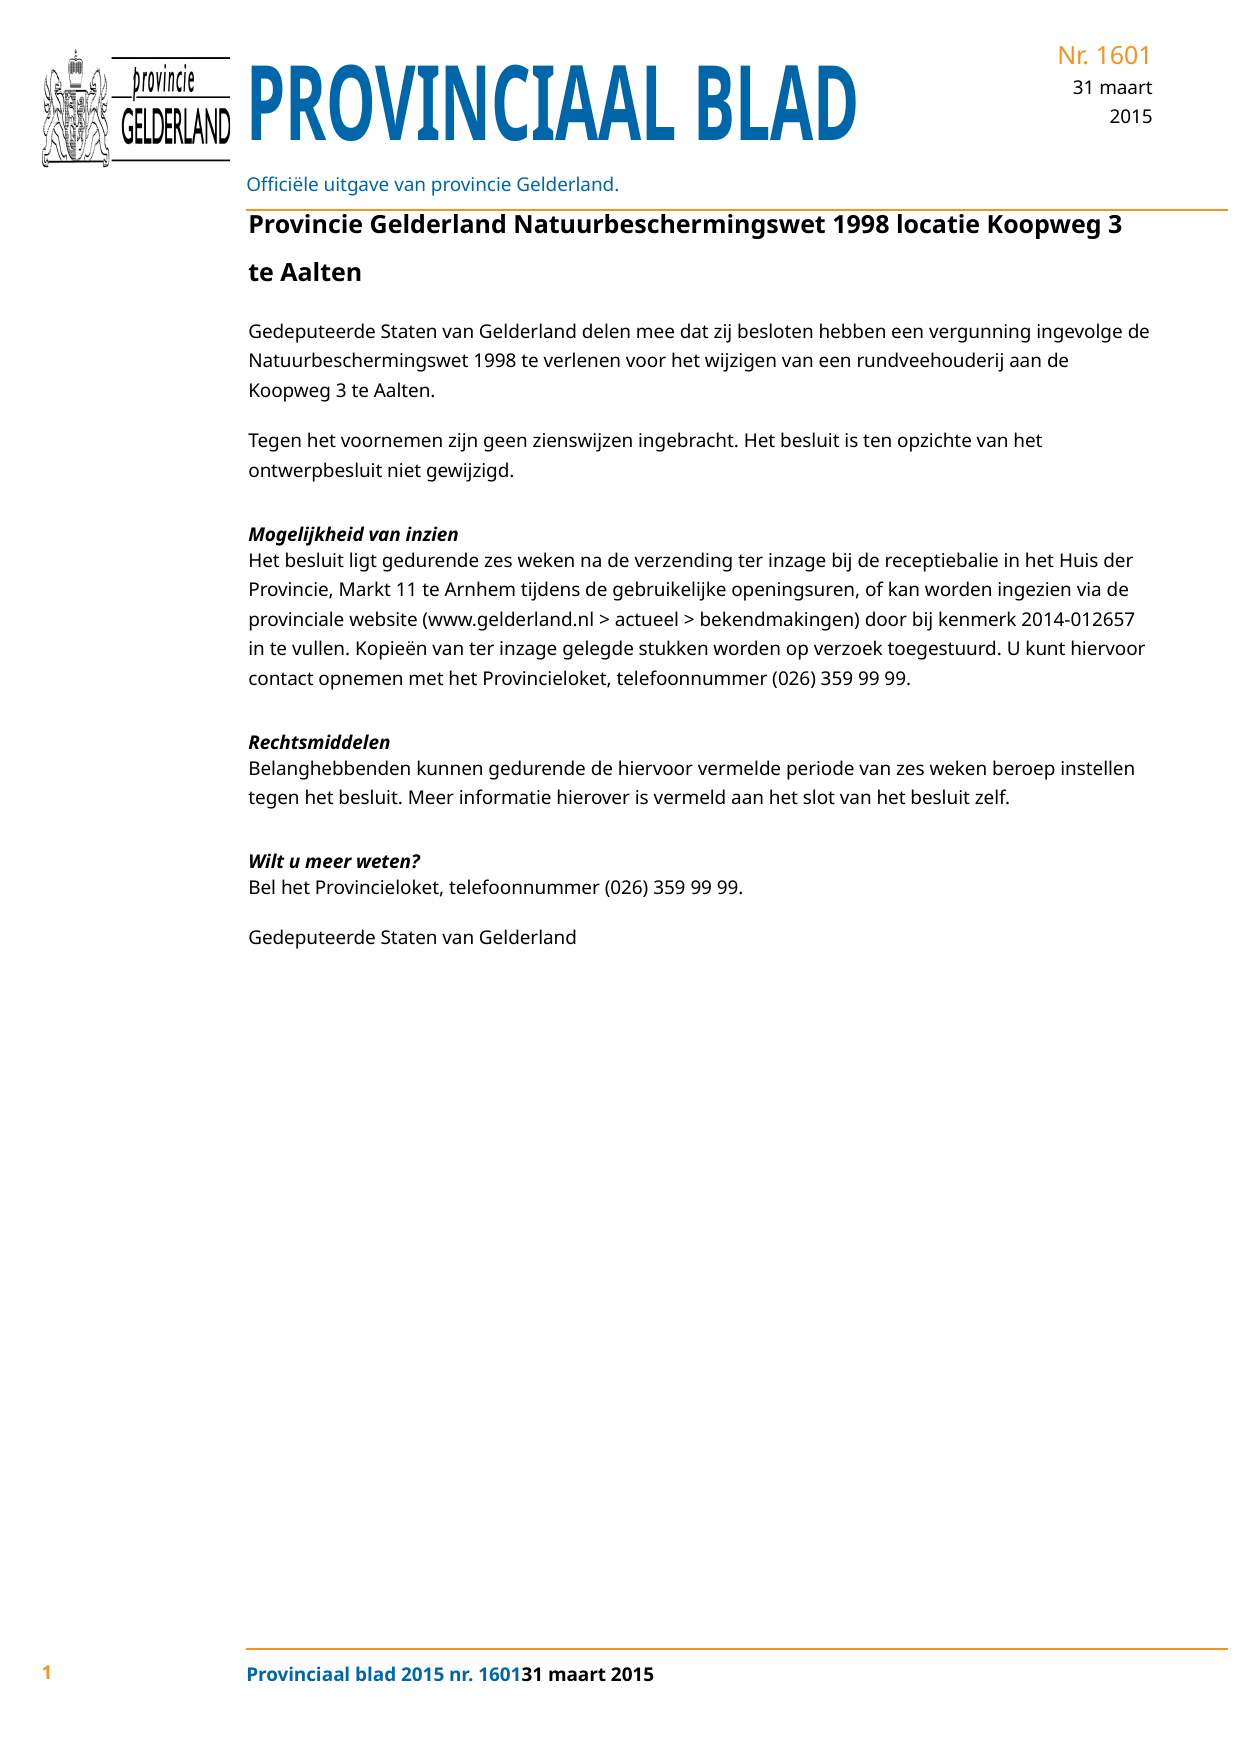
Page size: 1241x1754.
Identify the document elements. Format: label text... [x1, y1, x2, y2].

text Mogelijkheid van inzien [248, 521, 1152, 547]
text Rechtsmiddelen [248, 729, 1152, 755]
text Wilt u meer weten? [248, 848, 1152, 874]
text Bel het Provincieloket, telefoonnummer (026) 359 99 99. [248, 874, 1152, 900]
text Tegen het voornemen zijn geen zienswijzen ingebracht. Het besluit is ten opzichte van het ontwerpbesluit niet gewijzigd. [248, 427, 1152, 483]
picture [41, 47, 231, 172]
text Provincie Gelderland Natuurbeschermingswet 1998 locatie Koopweg 3 te Aalten [248, 211, 1152, 288]
text Het besluit ligt gedurende zes weken na de verzending ter inzage bij de receptiebalie in het Huis der Provincie, Markt 11 te Arnhem tijdens de gebruikelijke openingsuren, of kan worden ingezien via de provinciale website (www.gelderland.nl > actueel > bekendmakingen) door bij kenmerk 2014-012657 in te vullen. Kopieën van ter inzage gelegde stukken worden op verzoek toegestuurd. U kunt hiervoor contact opnemen met het Provincieloket, telefoonnummer (026) 359 99 99. [248, 547, 1152, 691]
text Belanghebbenden kunnen gedurende de hiervoor vermelde periode van zes weken beroep instellen tegen het besluit. Meer informatie hierover is vermeld aan het slot van het besluit zelf. [248, 755, 1152, 810]
text Gedeputeerde Staten van Gelderland delen mee dat zij besloten hebben een vergunning ingevolge de Natuurbeschermingswet 1998 te verlenen voor het wijzigen van een rundveehouderij aan de Koopweg 3 te Aalten. [248, 318, 1152, 403]
text Gedeputeerde Staten van Gelderland [248, 924, 1152, 950]
